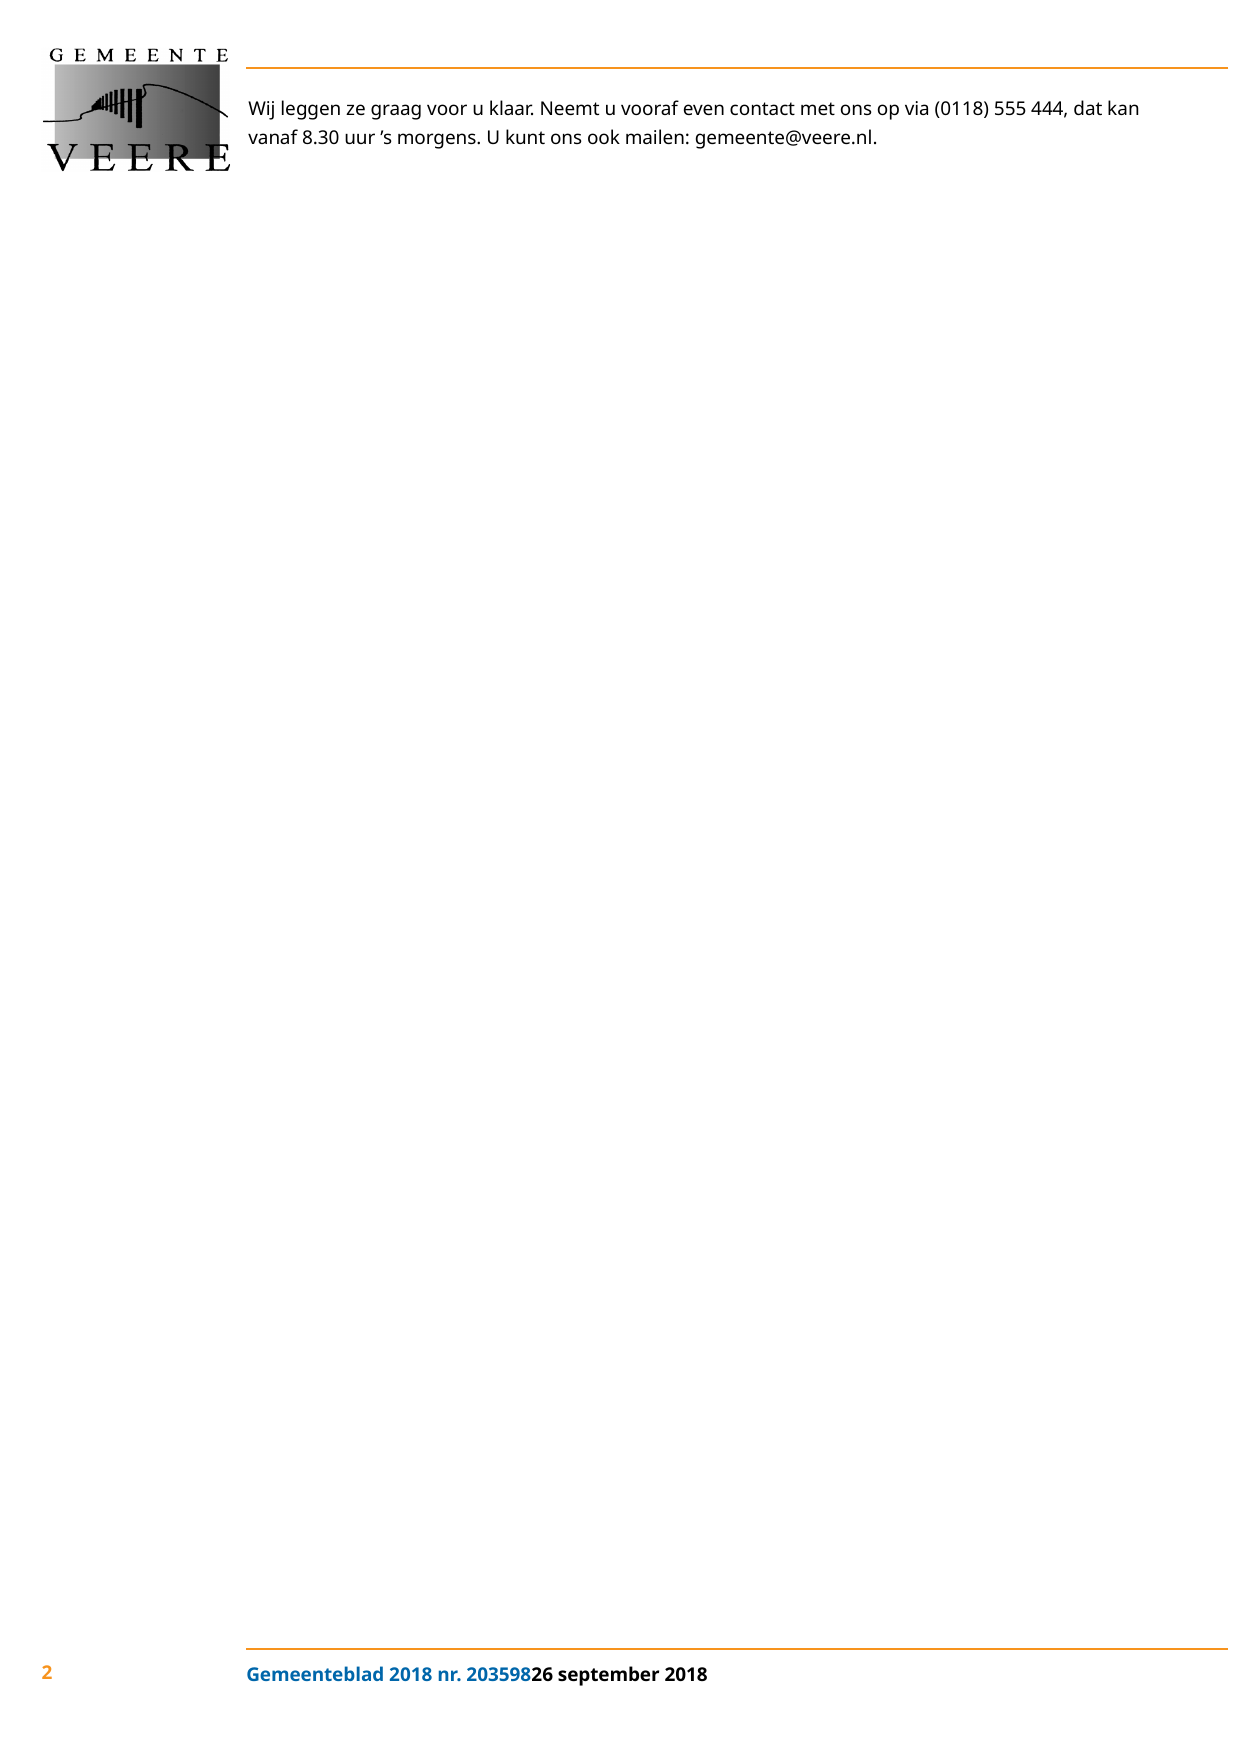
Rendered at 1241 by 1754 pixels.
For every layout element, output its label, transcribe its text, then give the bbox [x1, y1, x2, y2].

text Wij leggen ze graag voor u klaar. Neemt u vooraf even contact met ons op via (0118) 555 444, dat kan vanaf 8.30 uur ’s morgens. U kunt ons ook mailen: gemeente@veere.nl. [248, 95, 1152, 150]
picture [41, 47, 231, 172]
